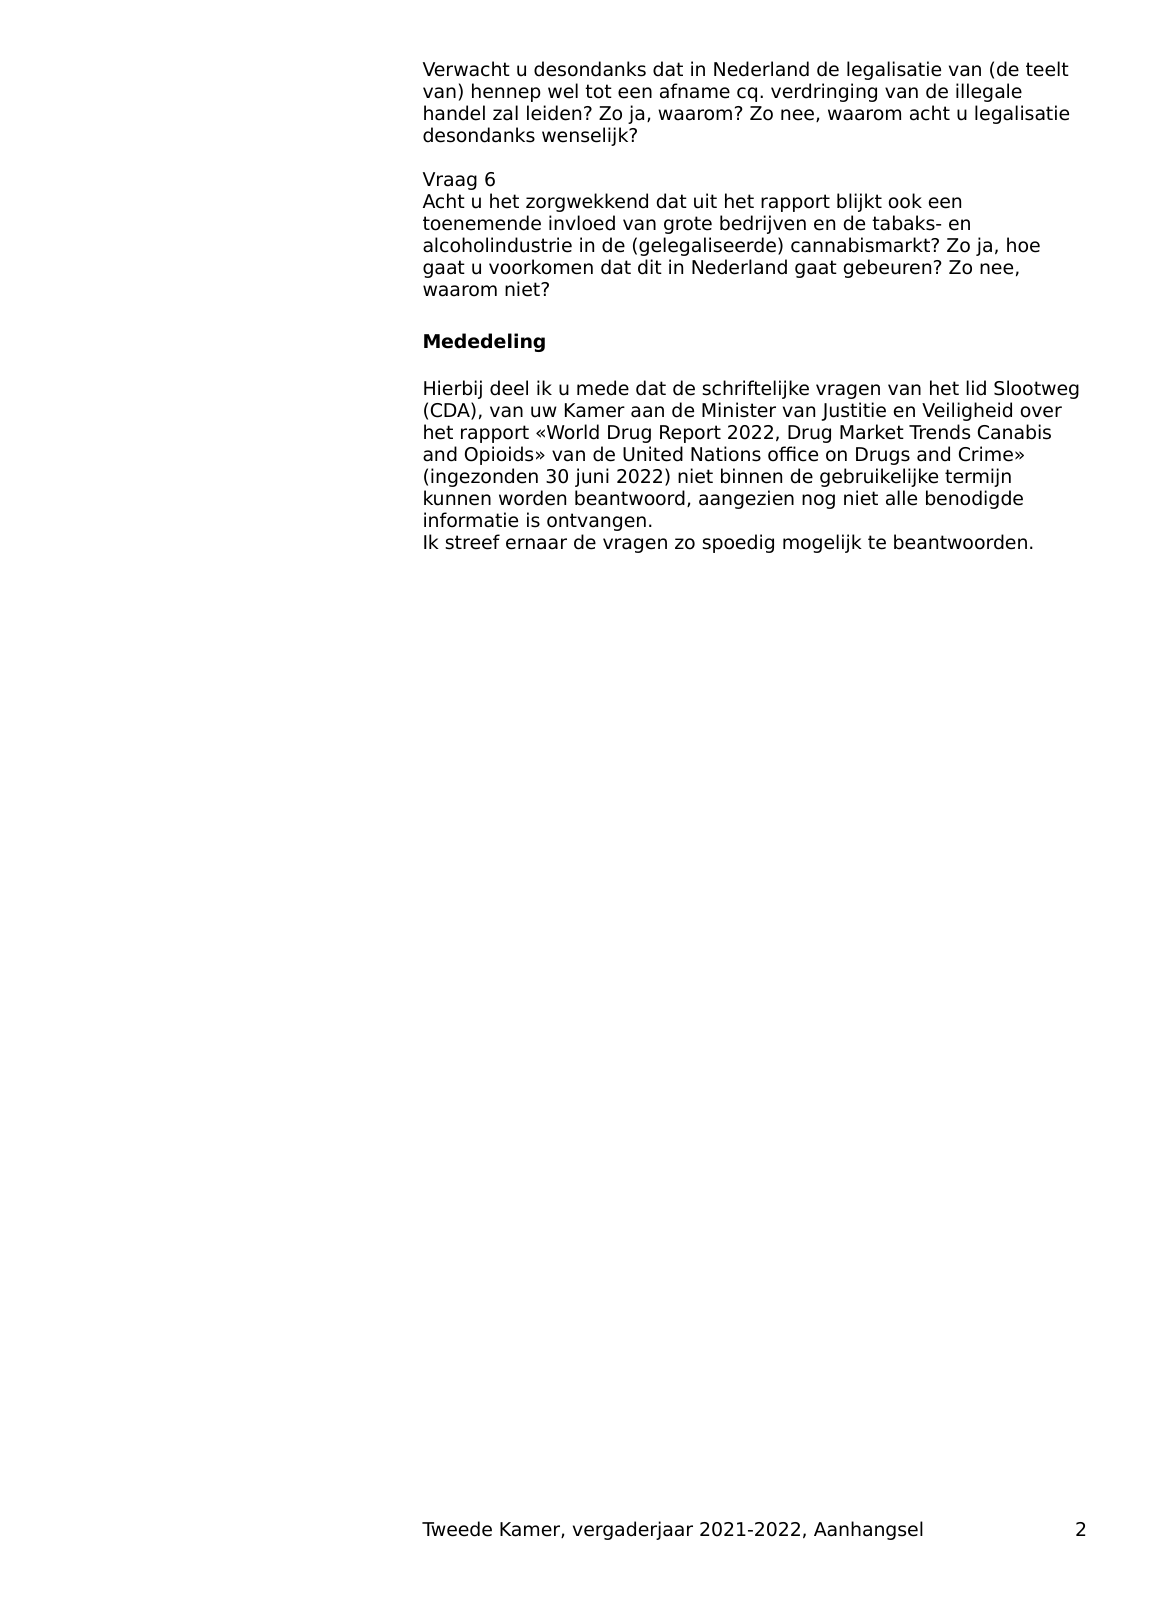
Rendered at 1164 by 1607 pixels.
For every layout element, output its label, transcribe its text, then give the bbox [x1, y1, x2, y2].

text Ik streef ernaar de vragen zo spoedig mogelijk te beantwoorden. [422, 532, 1087, 554]
subtitle Mededeling [422, 331, 1087, 353]
text Verwacht u desondanks dat in Nederland de legalisatie van (de teelt van) hennep wel tot een afname cq. verdringing van de illegale handel zal leiden? Zo ja, waarom? Zo nee, waarom acht u legalisatie desondanks wenselijk? [422, 59, 1087, 147]
text Hierbij deel ik u mede dat de schriftelijke vragen van het lid Slootweg (CDA), van uw Kamer aan de Minister van Justitie en Veiligheid over het rapport «World Drug Report 2022, Drug Market Trends Canabis and Opioids» van de United Nations office on Drugs and Crime» (ingezonden 30 juni 2022) niet binnen de gebruikelijke termijn kunnen worden beantwoord, aangezien nog niet alle benodigde informatie is ontvangen. [422, 378, 1087, 532]
text Acht u het zorgwekkend dat uit het rapport blijkt ook een toenemende invloed van grote bedrijven en de tabaks- en alcoholindustrie in de (gelegaliseerde) cannabismarkt? Zo ja, hoe gaat u voorkomen dat dit in Nederland gaat gebeuren? Zo nee, waarom niet? [422, 191, 1087, 301]
text Vraag 6 [422, 169, 1087, 191]
